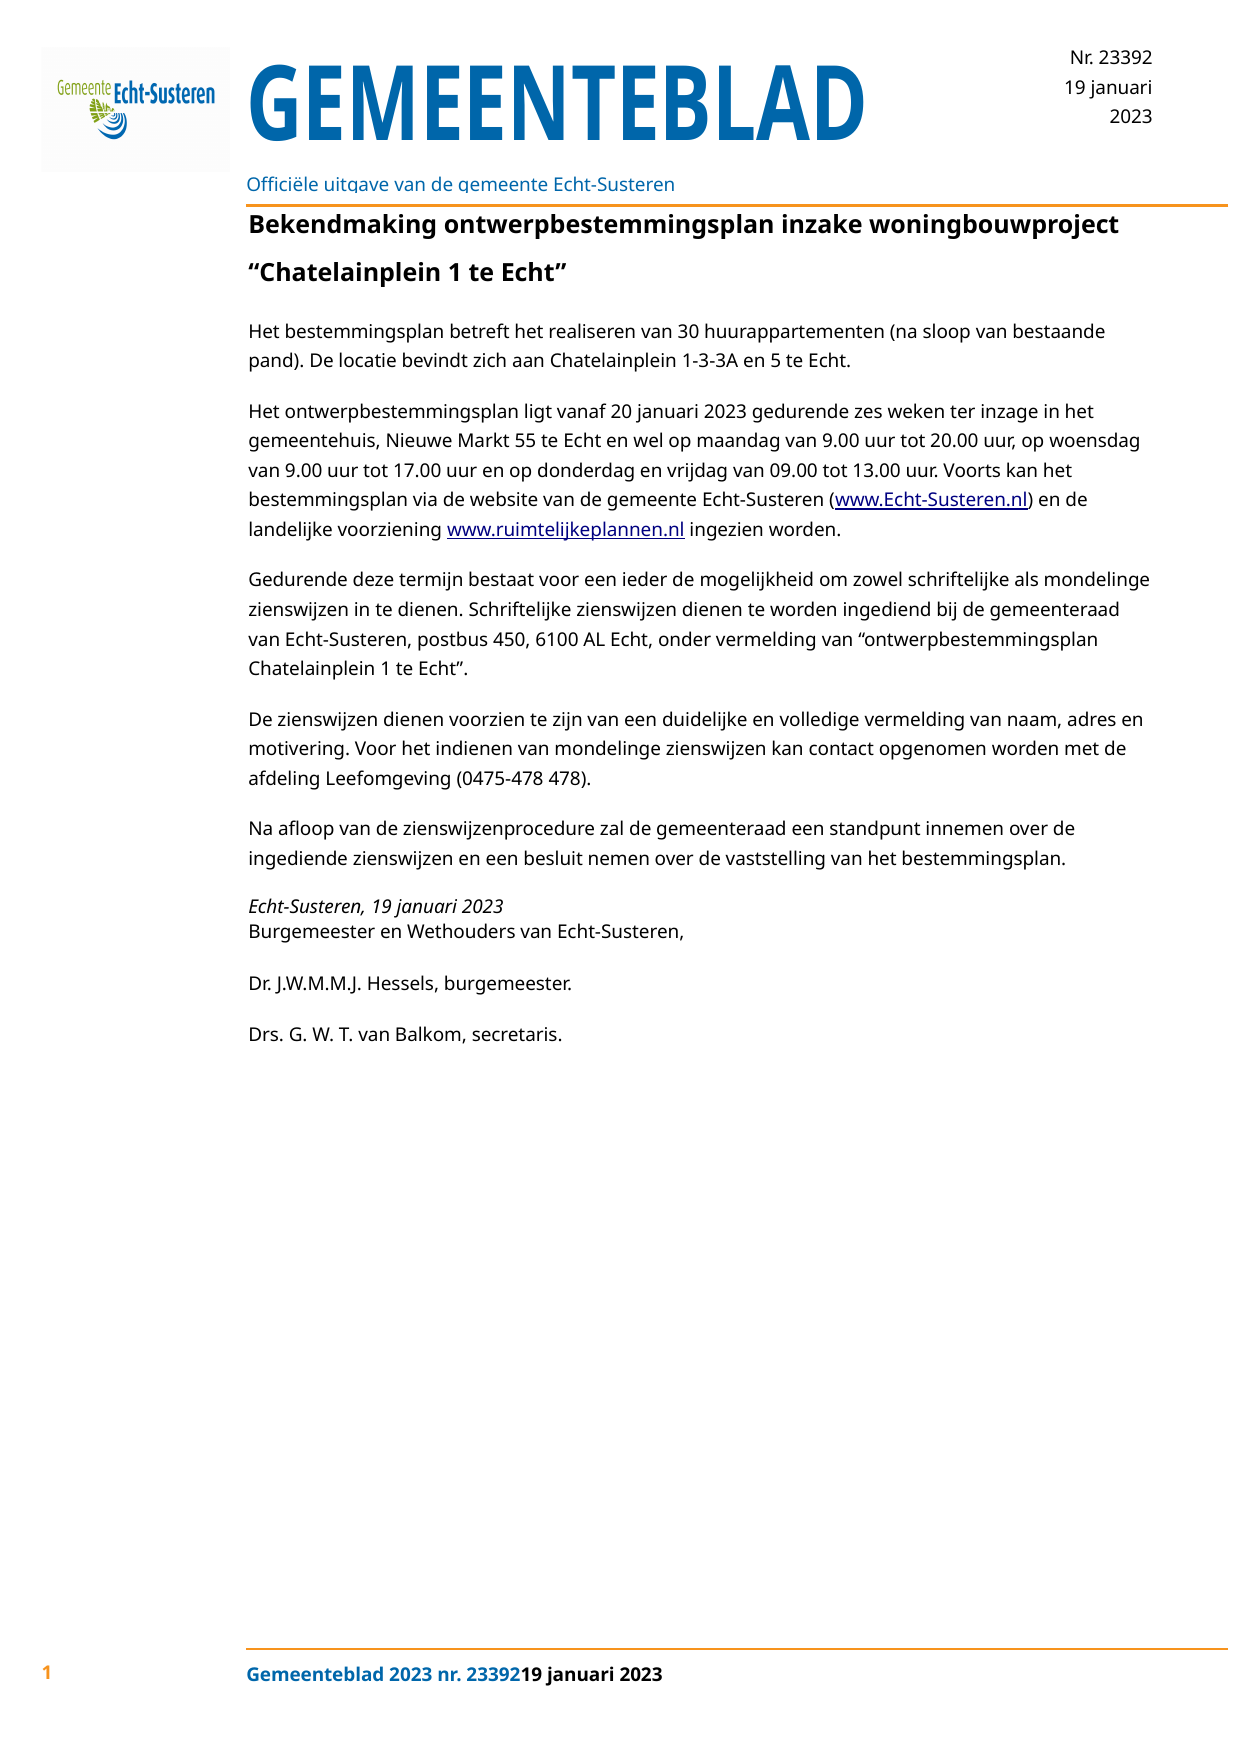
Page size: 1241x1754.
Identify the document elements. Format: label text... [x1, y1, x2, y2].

text Het bestemmingsplan betreft het realiseren van 30 huurappartementen (na sloop van bestaande pand). De locatie bevindt zich aan Chatelainplein 1-3-3A en 5 te Echt. [248, 318, 1152, 373]
text Drs. G. W. T. van Balkom, secretaris. [248, 1021, 1152, 1047]
text Echt-Susteren, 19 januari 2023 [248, 893, 1152, 918]
text Bekendmaking ontwerpbestemmingsplan inzake woningbouwproject “Chatelainplein 1 te Echt” [248, 207, 1152, 288]
picture [41, 47, 231, 172]
text De zienswijzen dienen voorzien te zijn van een duidelijke en volledige vermelding van naam, adres en motivering. Voor het indienen van mondelinge zienswijzen kan contact opgenomen worden met de afdeling Leefomgeving (0475-478 478). [248, 706, 1152, 791]
text Dr. J.W.M.M.J. Hessels, burgemeester. [248, 970, 1152, 996]
text Het ontwerpbestemmingsplan ligt vanaf 20 januari 2023 gedurende zes weken ter inzage in het gemeentehuis, Nieuwe Markt 55 te Echt en wel op maandag van 9.00 uur tot 20.00 uur, op woensdag van 9.00 uur tot 17.00 uur en op donderdag en vrijdag van 09.00 tot 13.00 uur. Voorts kan het bestemmingsplan via de website van de gemeente Echt-Susteren (www.Echt-Susteren.nl) en de landelijke voorziening www.ruimtelijkeplannen.nl ingezien worden. [248, 398, 1152, 542]
text Burgemeester en Wethouders van Echt-Susteren, [248, 918, 1152, 944]
text Na afloop van de zienswijzenprocedure zal de gemeenteraad een standpunt innemen over de ingediende zienswijzen en een besluit nemen over de vaststelling van het bestemmingsplan. [248, 815, 1152, 871]
text Gedurende deze termijn bestaat voor een ieder de mogelijkheid om zowel schriftelijke als mondelinge zienswijzen in te dienen. Schriftelijke zienswijzen dienen te worden ingediend bij de gemeenteraad van Echt-Susteren, postbus 450, 6100 AL Echt, onder vermelding van “ontwerpbestemmingsplan Chatelainplein 1 te Echt”. [248, 567, 1152, 681]
